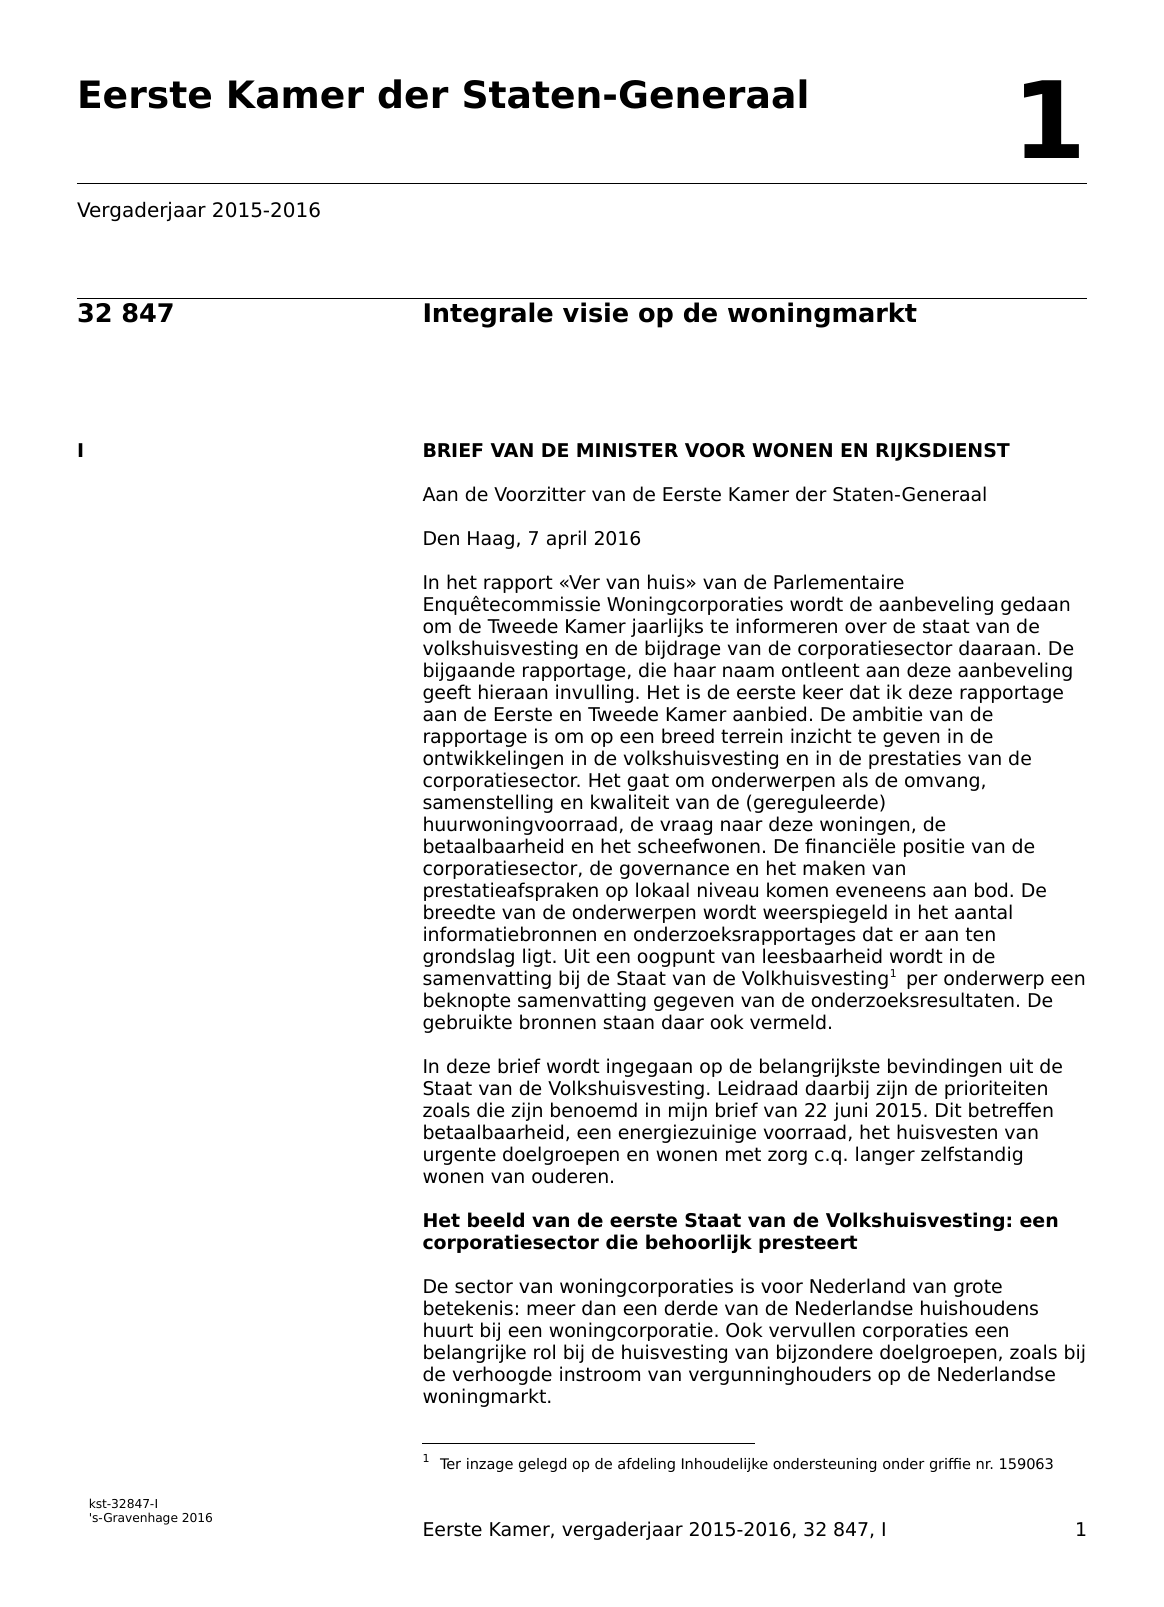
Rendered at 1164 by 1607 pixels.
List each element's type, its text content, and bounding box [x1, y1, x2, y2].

text In deze brief wordt ingegaan op de belangrijkste bevindingen uit de Staat van de Volkshuisvesting. Leidraad daarbij zijn de prioriteiten zoals die zijn benoemd in mijn brief van 22 juni 2015. Dit betreffen betaalbaarheid, een energiezuinige voorraad, het huisvesten van urgente doelgroepen en wonen met zorg c.q. langer zelfstandig wonen van ouderen. [422, 1056, 1087, 1188]
subtitle 32 847 Integrale visie op de woningmarkt [77, 299, 1087, 329]
text Ter inzage gelegd op de afdeling Inhoudelijke ondersteuning onder griffie nr. 159063 [422, 1452, 1087, 1474]
text Den Haag, 7 april 2016 [422, 528, 1087, 550]
table_header 1 [886, 59, 1087, 183]
subtitle Het beeld van de eerste Staat van de Volkshuisvesting: een corporatiesector die behoorlijk presteert [422, 1210, 1087, 1254]
text In het rapport «Ver van huis» van de Parlementaire Enquêtecommissie Woningcorporaties wordt de aanbeveling gedaan om de Tweede Kamer jaarlijks te informeren over de staat van de volkshuisvesting en de bijdrage van de corporatiesector daaraan. De bijgaande rapportage, die haar naam ontleent aan deze aanbeveling geeft hieraan invulling. Het is de eerste keer dat ik deze rapportage aan de Eerste en Tweede Kamer aanbied. De ambitie van de rapportage is om op een breed terrein inzicht te geven in de ontwikkelingen in de volkshuisvesting en in de prestaties van de corporatiesector. Het gaat om onderwerpen als de omvang, samenstelling en kwaliteit van de (gereguleerde) huurwoningvoorraad, de vraag naar deze woningen, de betaalbaarheid en het scheefwonen. De financiële positie van de corporatiesector, de governance en het maken van prestatieafspraken op lokaal niveau komen eveneens aan bod. De breedte van de onderwerpen wordt weerspiegeld in het aantal informatiebronnen en onderzoeksrapportages dat er aan ten grondslag ligt. Uit een oogpunt van leesbaarheid wordt in de samenvatting bij de Staat van de Volkhuisvesting per onderwerp een beknopte samenvatting gegeven van de onderzoeksresultaten. De gebruikte bronnen staan daar ook vermeld. [422, 572, 1087, 1034]
text 's-Gravenhage 2016 [88, 1511, 323, 1525]
table_cell Vergaderjaar 2015-2016 [77, 184, 1087, 298]
text De sector van woningcorporaties is voor Nederland van grote betekenis: meer dan een derde van de Nederlandse huishoudens huurt bij een woningcorporatie. Ook vervullen corporaties een belangrijke rol bij de huisvesting van bijzondere doelgroepen, zoals bij de verhoogde instroom van vergunninghouders op de Nederlandse woningmarkt. [422, 1276, 1087, 1408]
table_header Eerste Kamer der Staten-Generaal [77, 59, 886, 183]
text Aan de Voorzitter van de Eerste Kamer der Staten-Generaal [422, 484, 1087, 506]
subtitle I BRIEF VAN DE MINISTER VOOR WONEN EN RIJKSDIENST [77, 440, 1087, 462]
text kst-32847-I [88, 1497, 323, 1511]
